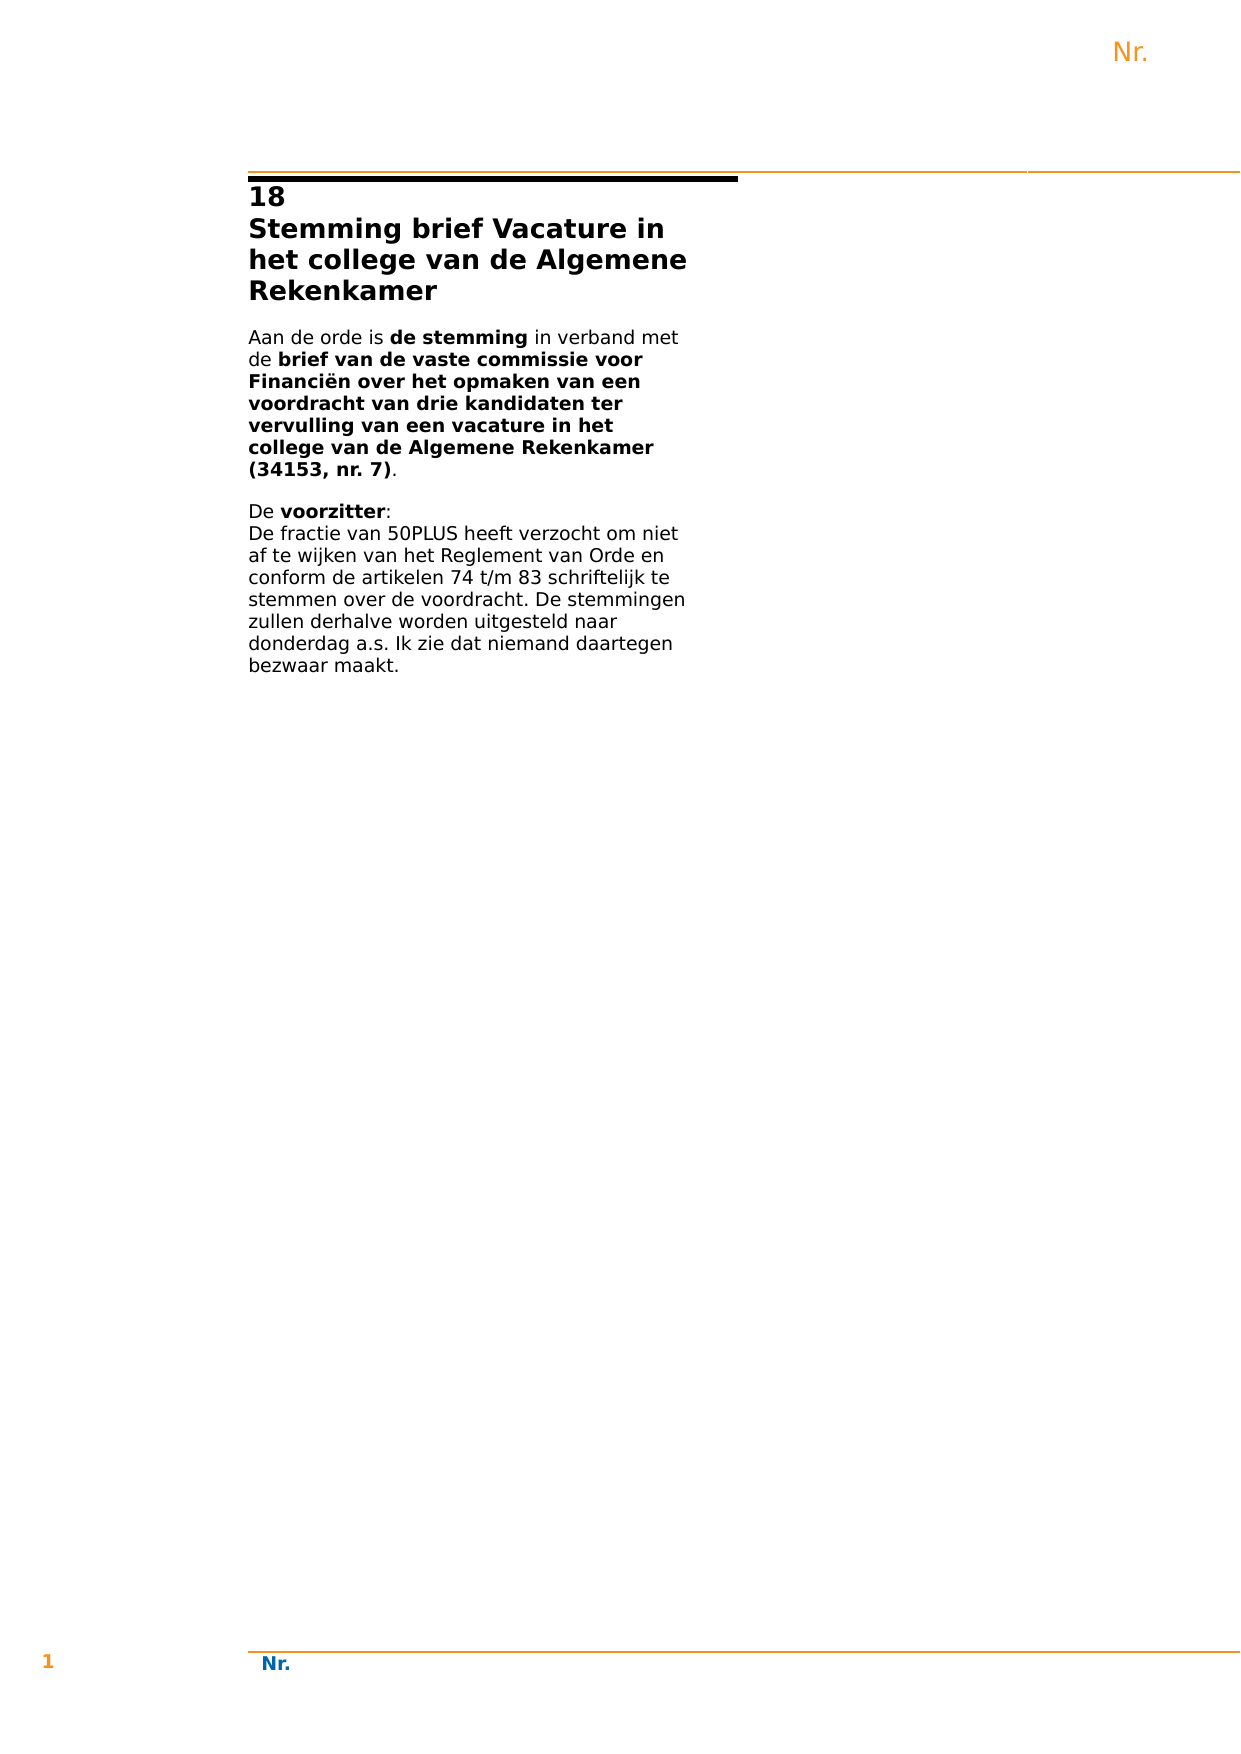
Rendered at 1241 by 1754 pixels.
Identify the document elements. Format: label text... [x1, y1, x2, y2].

text De fractie van 50PLUS heeft verzocht om niet af te wijken van het Reglement van Orde en conform de artikelen 74 t/m 83 schriftelijk te stemmen over de voordracht. De stemmingen zullen derhalve worden uitgesteld naar donderdag a.s. Ik zie dat niemand daartegen bezwaar maakt. [248, 523, 691, 677]
text Aan de orde is de stemming in verband met de brief van de vaste commissie voor Financiën over het opmaken van een voordracht van drie kandidaten ter vervulling van een vacature in het college van de Algemene Rekenkamer (34153, nr. 7). [248, 327, 691, 481]
text De voorzitter: [248, 501, 691, 523]
title 18 Stemming brief Vacature in het college van de Algemene Rekenkamer [248, 182, 691, 307]
